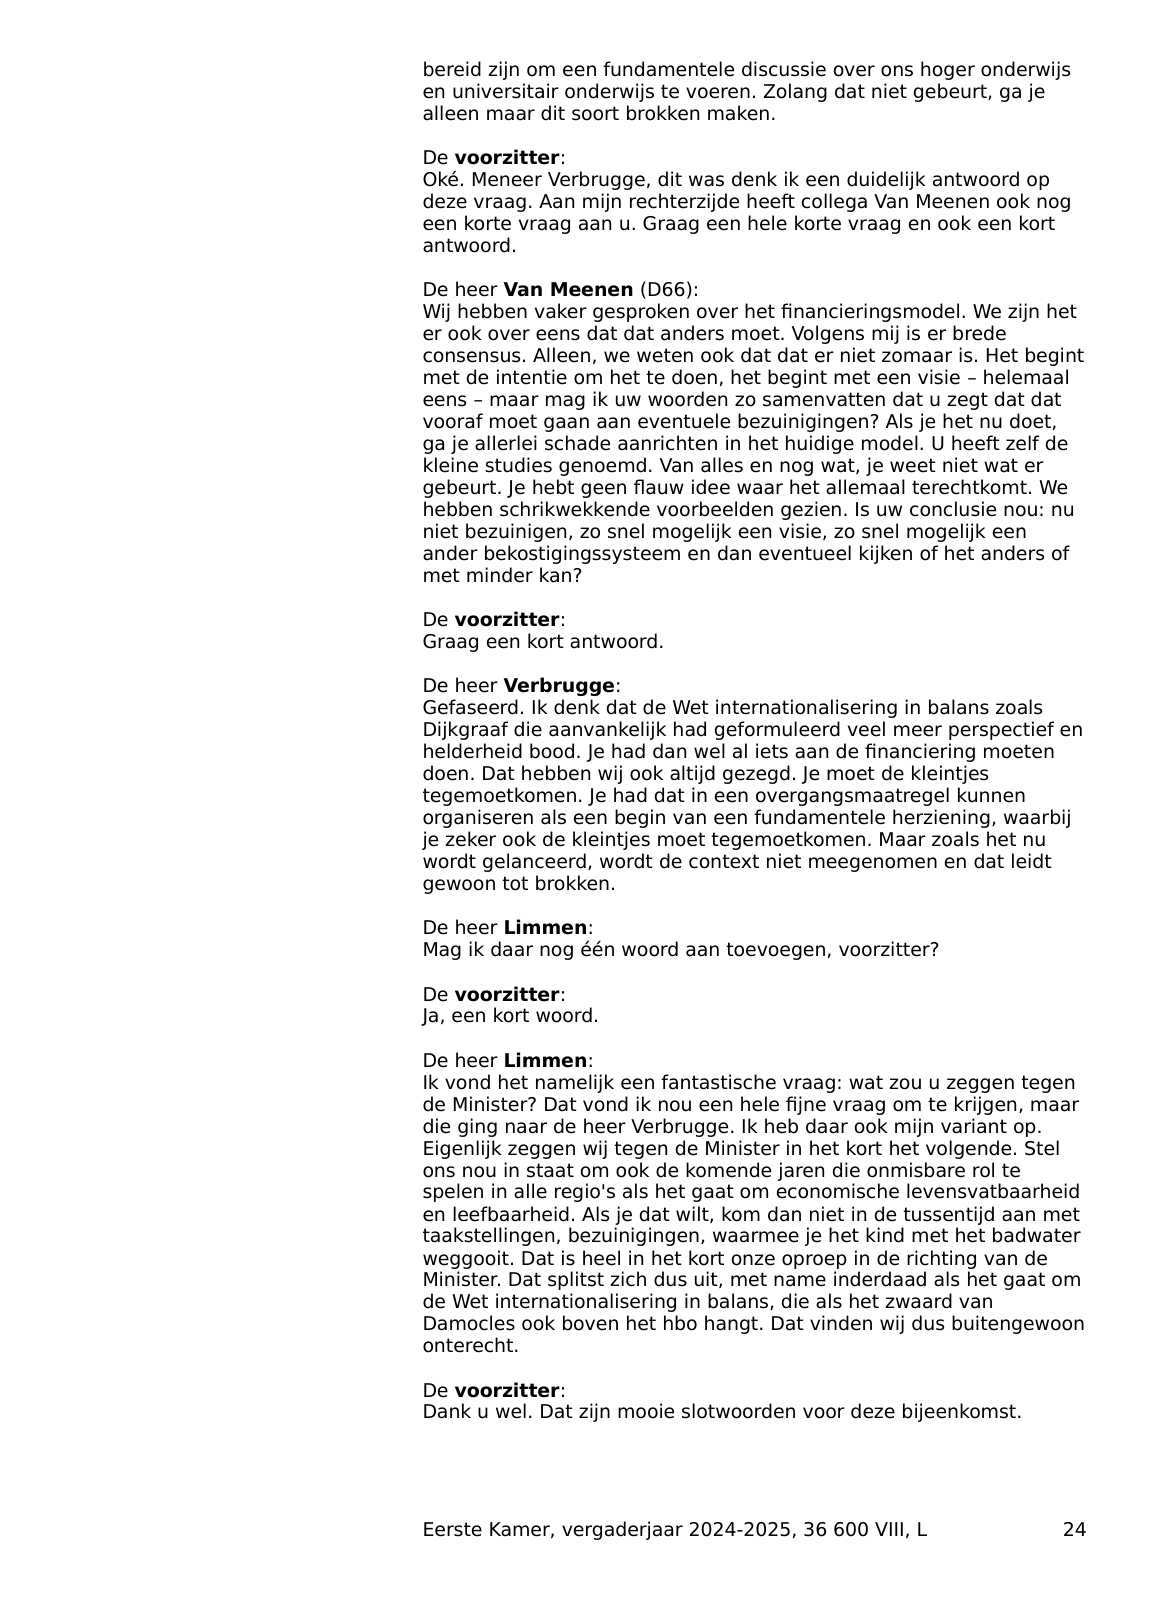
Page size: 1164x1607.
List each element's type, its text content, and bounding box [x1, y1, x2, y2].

text Wij hebben vaker gesproken over het financieringsmodel. We zijn het er ook over eens dat dat anders moet. Volgens mij is er brede consensus. Alleen, we weten ook dat dat er niet zomaar is. Het begint met de intentie om het te doen, het begint met een visie – helemaal eens – maar mag ik uw woorden zo samenvatten dat u zegt dat dat vooraf moet gaan aan eventuele bezuinigingen? Als je het nu doet, ga je allerlei schade aanrichten in het huidige model. U heeft zelf de kleine studies genoemd. Van alles en nog wat, je weet niet wat er gebeurt. Je hebt geen flauw idee waar het allemaal terechtkomt. We hebben schrikwekkende voorbeelden gezien. Is uw conclusie nou: nu niet bezuinigen, zo snel mogelijk een visie, zo snel mogelijk een ander bekostigingssysteem en dan eventueel kijken of het anders of met minder kan? [422, 301, 1087, 587]
text Ik vond het namelijk een fantastische vraag: wat zou u zeggen tegen de Minister? Dat vond ik nou een hele fijne vraag om te krijgen, maar die ging naar de heer Verbrugge. Ik heb daar ook mijn variant op. Eigenlijk zeggen wij tegen de Minister in het kort het volgende. Stel ons nou in staat om ook de komende jaren die onmisbare rol te spelen in alle regio's als het gaat om economische levensvatbaarheid en leefbaarheid. Als je dat wilt, kom dan niet in de tussentijd aan met taakstellingen, bezuinigingen, waarmee je het kind met het badwater weggooit. Dat is heel in het kort onze oproep in de richting van de Minister. Dat splitst zich dus uit, met name inderdaad als het gaat om de Wet internationalisering in balans, die als het zwaard van Damocles ook boven het hbo hangt. Dat vinden wij dus buitengewoon onterecht. [422, 1072, 1087, 1357]
text De voorzitter: [422, 1379, 1087, 1401]
text De voorzitter: [422, 609, 1087, 631]
text Oké. Meneer Verbrugge, dit was denk ik een duidelijk antwoord op deze vraag. Aan mijn rechterzijde heeft collega Van Meenen ook nog een korte vraag aan u. Graag een hele korte vraag en ook een kort antwoord. [422, 169, 1087, 257]
text Dank u wel. Dat zijn mooie slotwoorden voor deze bijeenkomst. [422, 1401, 1087, 1423]
text Graag een kort antwoord. [422, 631, 1087, 653]
text bereid zijn om een fundamentele discussie over ons hoger onderwijs en universitair onderwijs te voeren. Zolang dat niet gebeurt, ga je alleen maar dit soort brokken maken. [422, 59, 1087, 125]
text De heer Van Meenen (D66): [422, 279, 1087, 301]
text De voorzitter: [422, 983, 1087, 1005]
text Gefaseerd. Ik denk dat de Wet internationalisering in balans zoals Dijkgraaf die aanvankelijk had geformuleerd veel meer perspectief en helderheid bood. Je had dan wel al iets aan de financiering moeten doen. Dat hebben wij ook altijd gezegd. Je moet de kleintjes tegemoetkomen. Je had dat in een overgangsmaatregel kunnen organiseren als een begin van een fundamentele herziening, waarbij je zeker ook de kleintjes moet tegemoetkomen. Maar zoals het nu wordt gelanceerd, wordt de context niet meegenomen en dat leidt gewoon tot brokken. [422, 697, 1087, 895]
text Ja, een kort woord. [422, 1005, 1087, 1027]
text De heer Limmen: [422, 1049, 1087, 1072]
text De heer Verbrugge: [422, 675, 1087, 697]
text Mag ik daar nog één woord aan toevoegen, voorzitter? [422, 939, 1087, 961]
text De heer Limmen: [422, 917, 1087, 939]
text De voorzitter: [422, 147, 1087, 169]
